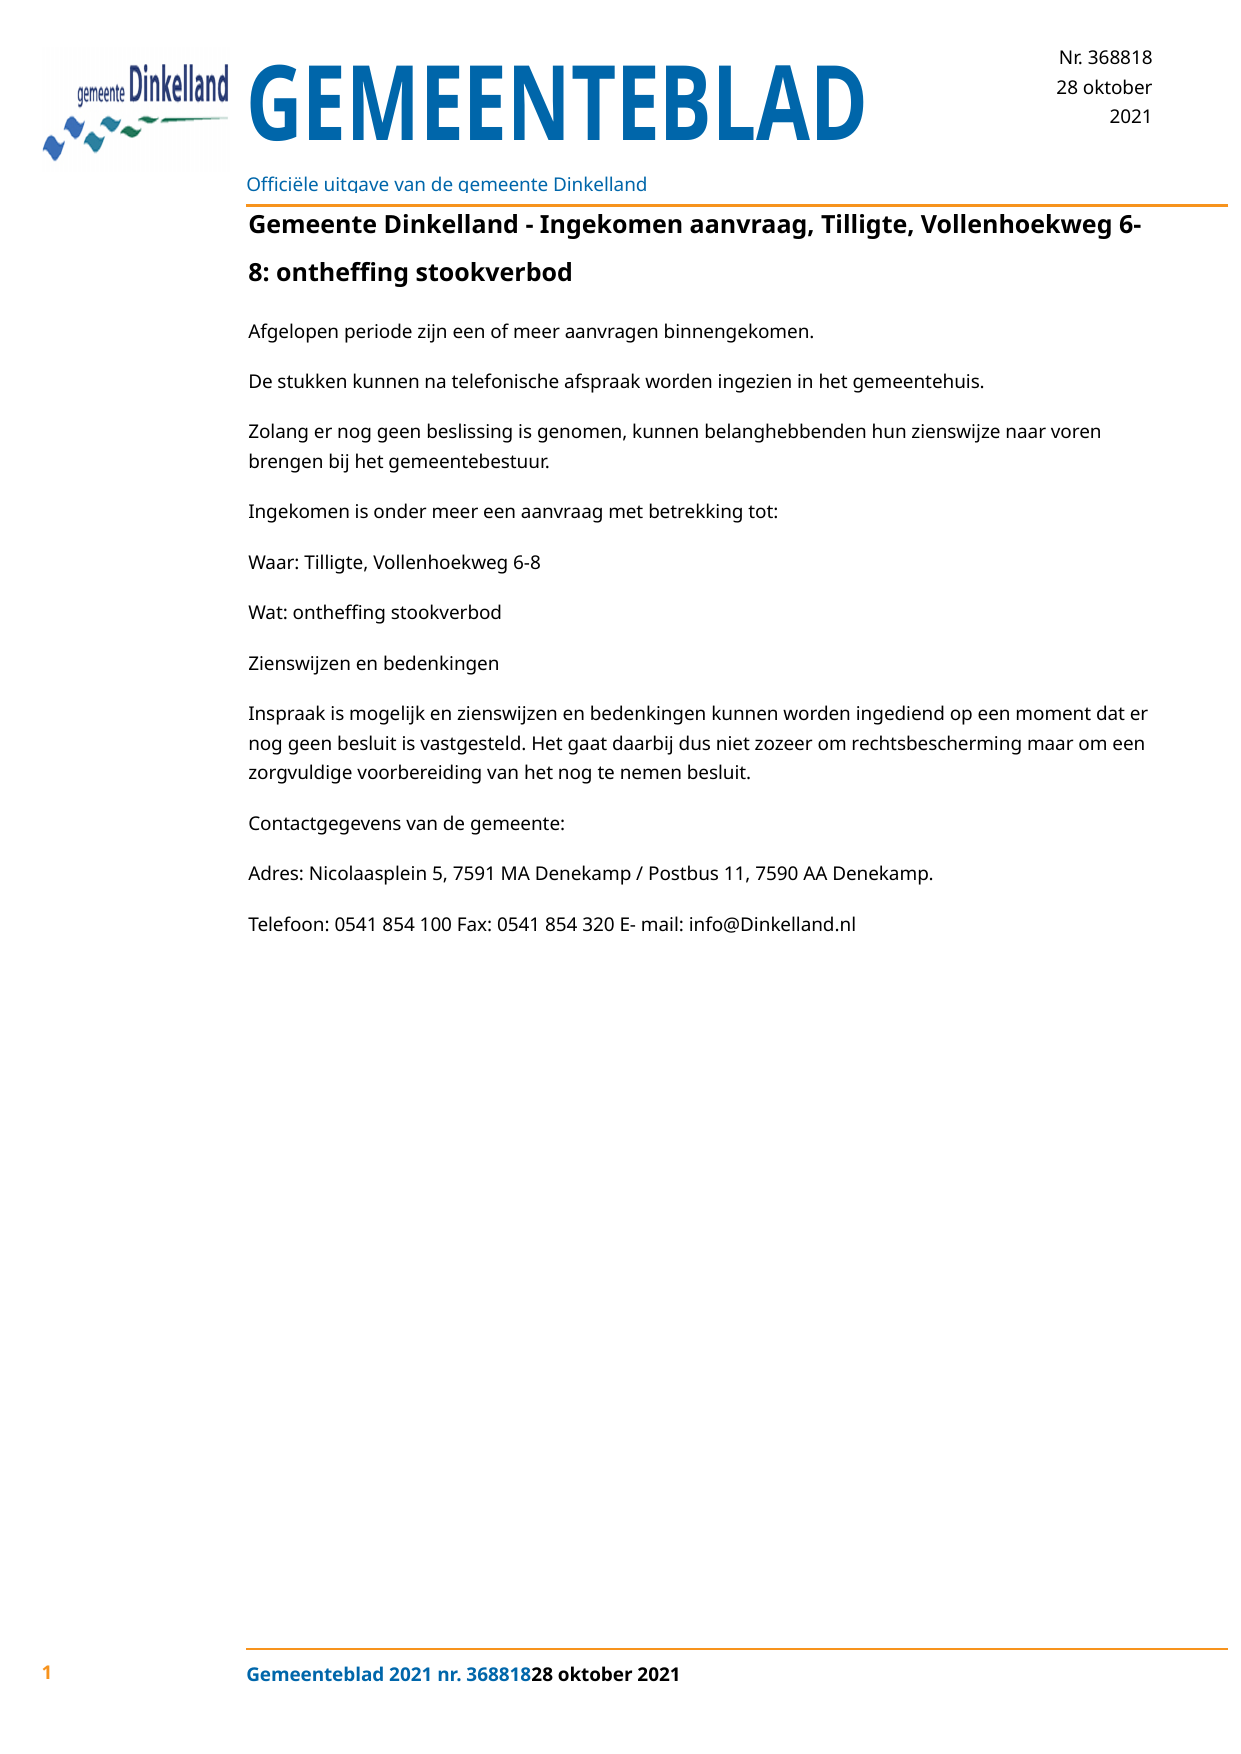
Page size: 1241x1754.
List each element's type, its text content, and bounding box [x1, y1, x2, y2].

text Inspraak is mogelijk en zienswijzen en bedenkingen kunnen worden ingediend op een moment dat er nog geen besluit is vastgesteld. Het gaat daarbij dus niet zozeer om rechtsbescherming maar om een zorgvuldige voorbereiding van het nog te nemen besluit. [248, 700, 1152, 785]
text Afgelopen periode zijn een of meer aanvragen binnengekomen. [248, 318, 1152, 344]
text Zolang er nog geen beslissing is genomen, kunnen belanghebbenden hun zienswijze naar voren brengen bij het gemeentebestuur. [248, 419, 1152, 474]
text Zienswijzen en bedenkingen [248, 650, 1152, 676]
text Ingekomen is onder meer een aanvraag met betrekking tot: [248, 499, 1152, 524]
text De stukken kunnen na telefonische afspraak worden ingezien in het gemeentehuis. [248, 368, 1152, 394]
text Waar: Tilligte, Vollenhoekweg 6-8 [248, 549, 1152, 575]
text Adres: Nicolaasplein 5, 7591 MA Denekamp / Postbus 11, 7590 AA Denekamp. [248, 860, 1152, 886]
text Telefoon: 0541 854 100 Fax: 0541 854 320 E- mail: info@Dinkelland.nl [248, 911, 1152, 937]
text Wat: ontheffing stookverbod [248, 599, 1152, 625]
picture [41, 47, 231, 172]
text Gemeente Dinkelland - Ingekomen aanvraag, Tilligte, Vollenhoekweg 6-8: ontheffing stookverbod [248, 207, 1152, 288]
text Contactgegevens van de gemeente: [248, 810, 1152, 836]
